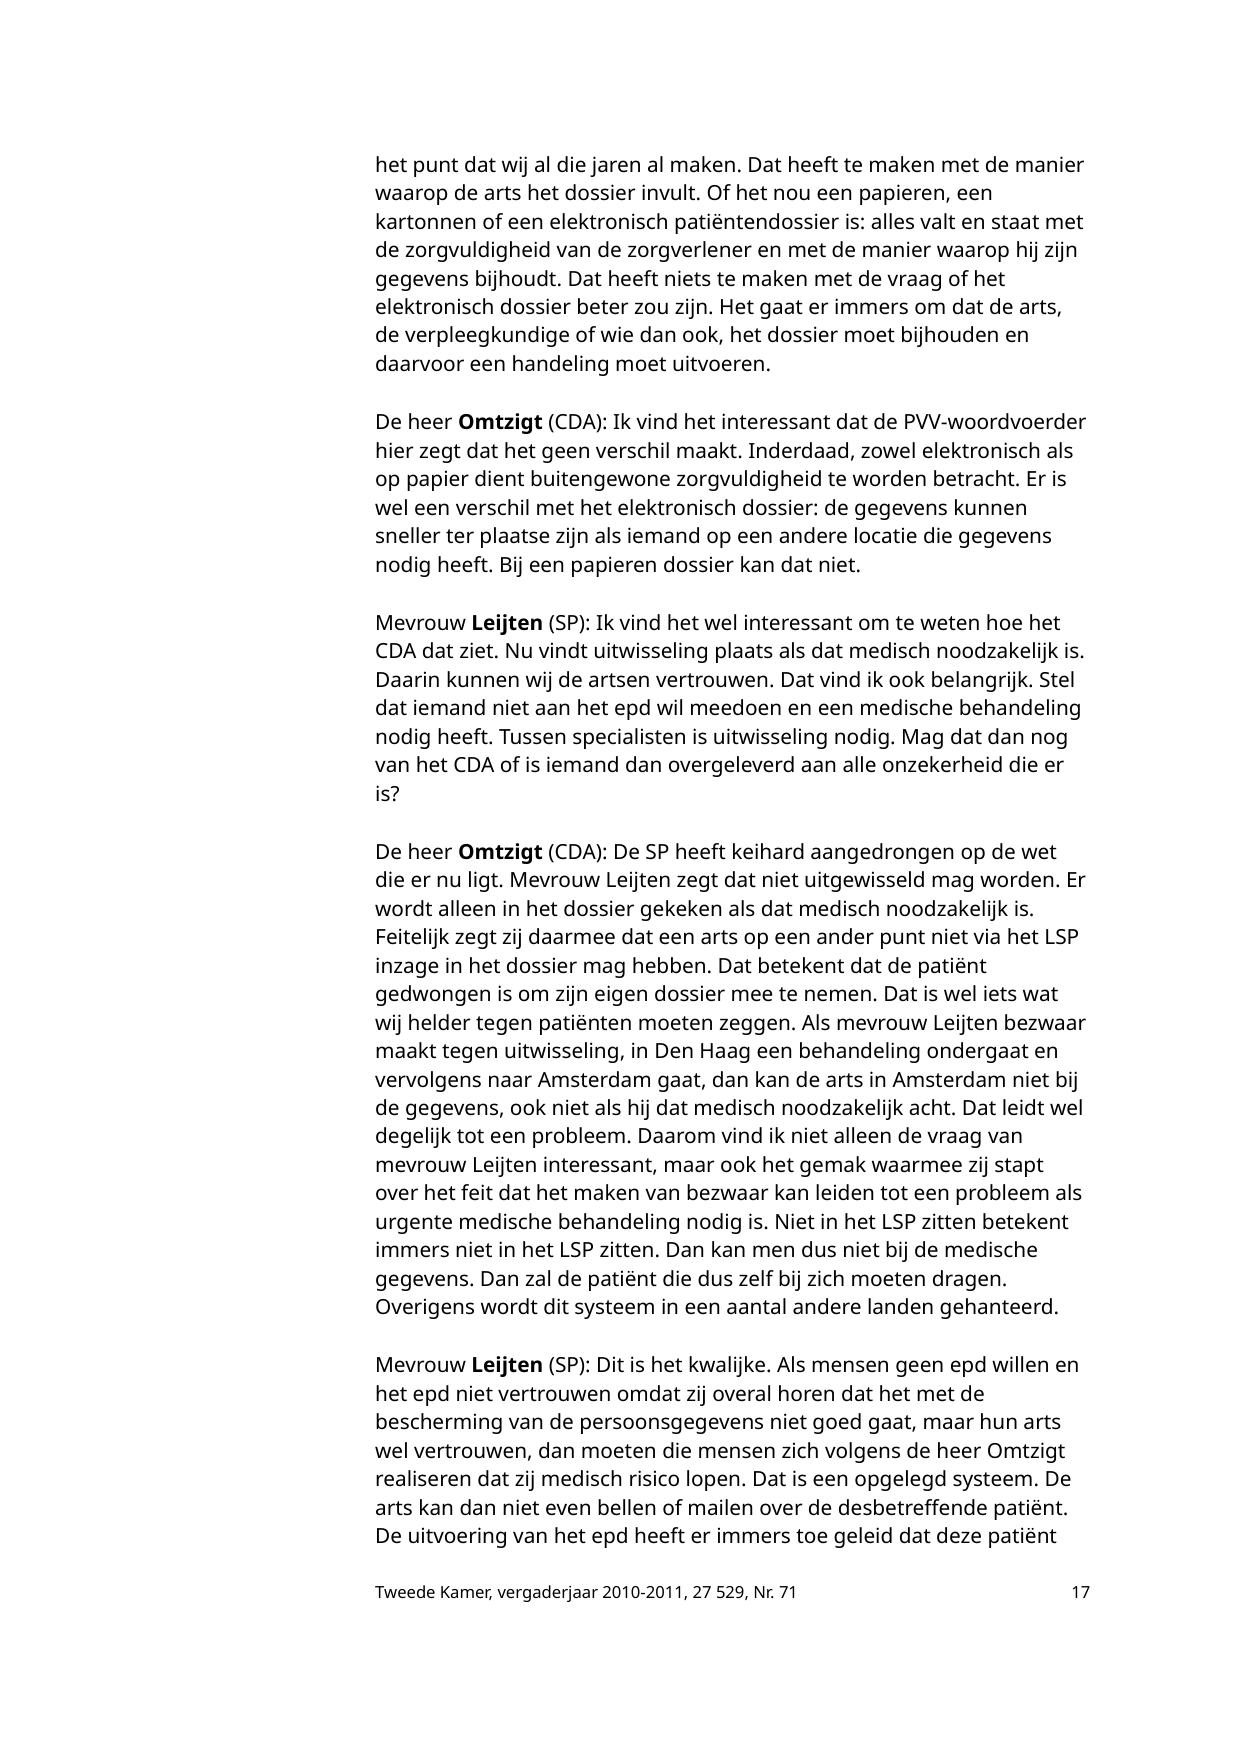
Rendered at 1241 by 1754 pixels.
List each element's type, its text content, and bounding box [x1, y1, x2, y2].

text Mevrouw Leijten (SP): Dit is het kwalijke. Als mensen geen epd willen en het epd niet vertrouwen omdat zij overal horen dat het met de bescherming van de persoonsgegevens niet goed gaat, maar hun arts wel vertrouwen, dan moeten die mensen zich volgens de heer Omtzigt realiseren dat zij medisch risico lopen. Dat is een opgelegd systeem. De arts kan dan niet even bellen of mailen over de desbetreffende patiënt. De uitvoering van het epd heeft er immers toe geleid dat deze patiënt [375, 1351, 1090, 1550]
text De heer Omtzigt (CDA): Ik vind het interessant dat de PVV-woordvoerder hier zegt dat het geen verschil maakt. Inderdaad, zowel elektronisch als op papier dient buitengewone zorgvuldigheid te worden betracht. Er is wel een verschil met het elektronisch dossier: de gegevens kunnen sneller ter plaatse zijn als iemand op een andere locatie die gegevens nodig heeft. Bij een papieren dossier kan dat niet. [375, 407, 1090, 578]
text Mevrouw Leijten (SP): Ik vind het wel interessant om te weten hoe het CDA dat ziet. Nu vindt uitwisseling plaats als dat medisch noodzakelijk is. Daarin kunnen wij de artsen vertrouwen. Dat vind ik ook belangrijk. Stel dat iemand niet aan het epd wil meedoen en een medische behandeling nodig heeft. Tussen specialisten is uitwisseling nodig. Mag dat dan nog van het CDA of is iemand dan overgeleverd aan alle onzekerheid die er is? [375, 608, 1090, 807]
text De heer Omtzigt (CDA): De SP heeft keihard aangedrongen op de wet die er nu ligt. Mevrouw Leijten zegt dat niet uitgewisseld mag worden. Er wordt alleen in het dossier gekeken als dat medisch noodzakelijk is. Feitelijk zegt zij daarmee dat een arts op een ander punt niet via het LSP inzage in het dossier mag hebben. Dat betekent dat de patiënt gedwongen is om zijn eigen dossier mee te nemen. Dat is wel iets wat wij helder tegen patiënten moeten zeggen. Als mevrouw Leijten bezwaar maakt tegen uitwisseling, in Den Haag een behandeling ondergaat en vervolgens naar Amsterdam gaat, dan kan de arts in Amsterdam niet bij de gegevens, ook niet als hij dat medisch noodzakelijk acht. Dat leidt wel degelijk tot een probleem. Daarom vind ik niet alleen de vraag van mevrouw Leijten interessant, maar ook het gemak waarmee zij stapt over het feit dat het maken van bezwaar kan leiden tot een probleem als urgente medische behandeling nodig is. Niet in het LSP zitten betekent immers niet in het LSP zitten. Dan kan men dus niet bij de medische gegevens. Dan zal de patiënt die dus zelf bij zich moeten dragen. Overigens wordt dit systeem in een aantal andere landen gehanteerd. [375, 837, 1090, 1321]
text het punt dat wij al die jaren al maken. Dat heeft te maken met de manier waarop de arts het dossier invult. Of het nou een papieren, een kartonnen of een elektronisch patiëntendossier is: alles valt en staat met de zorgvuldigheid van de zorgverlener en met de manier waarop hij zijn gegevens bijhoudt. Dat heeft niets te maken met de vraag of het elektronisch dossier beter zou zijn. Het gaat er immers om dat de arts, de verpleegkundige of wie dan ook, het dossier moet bijhouden en daarvoor een handeling moet uitvoeren. [375, 150, 1090, 377]
